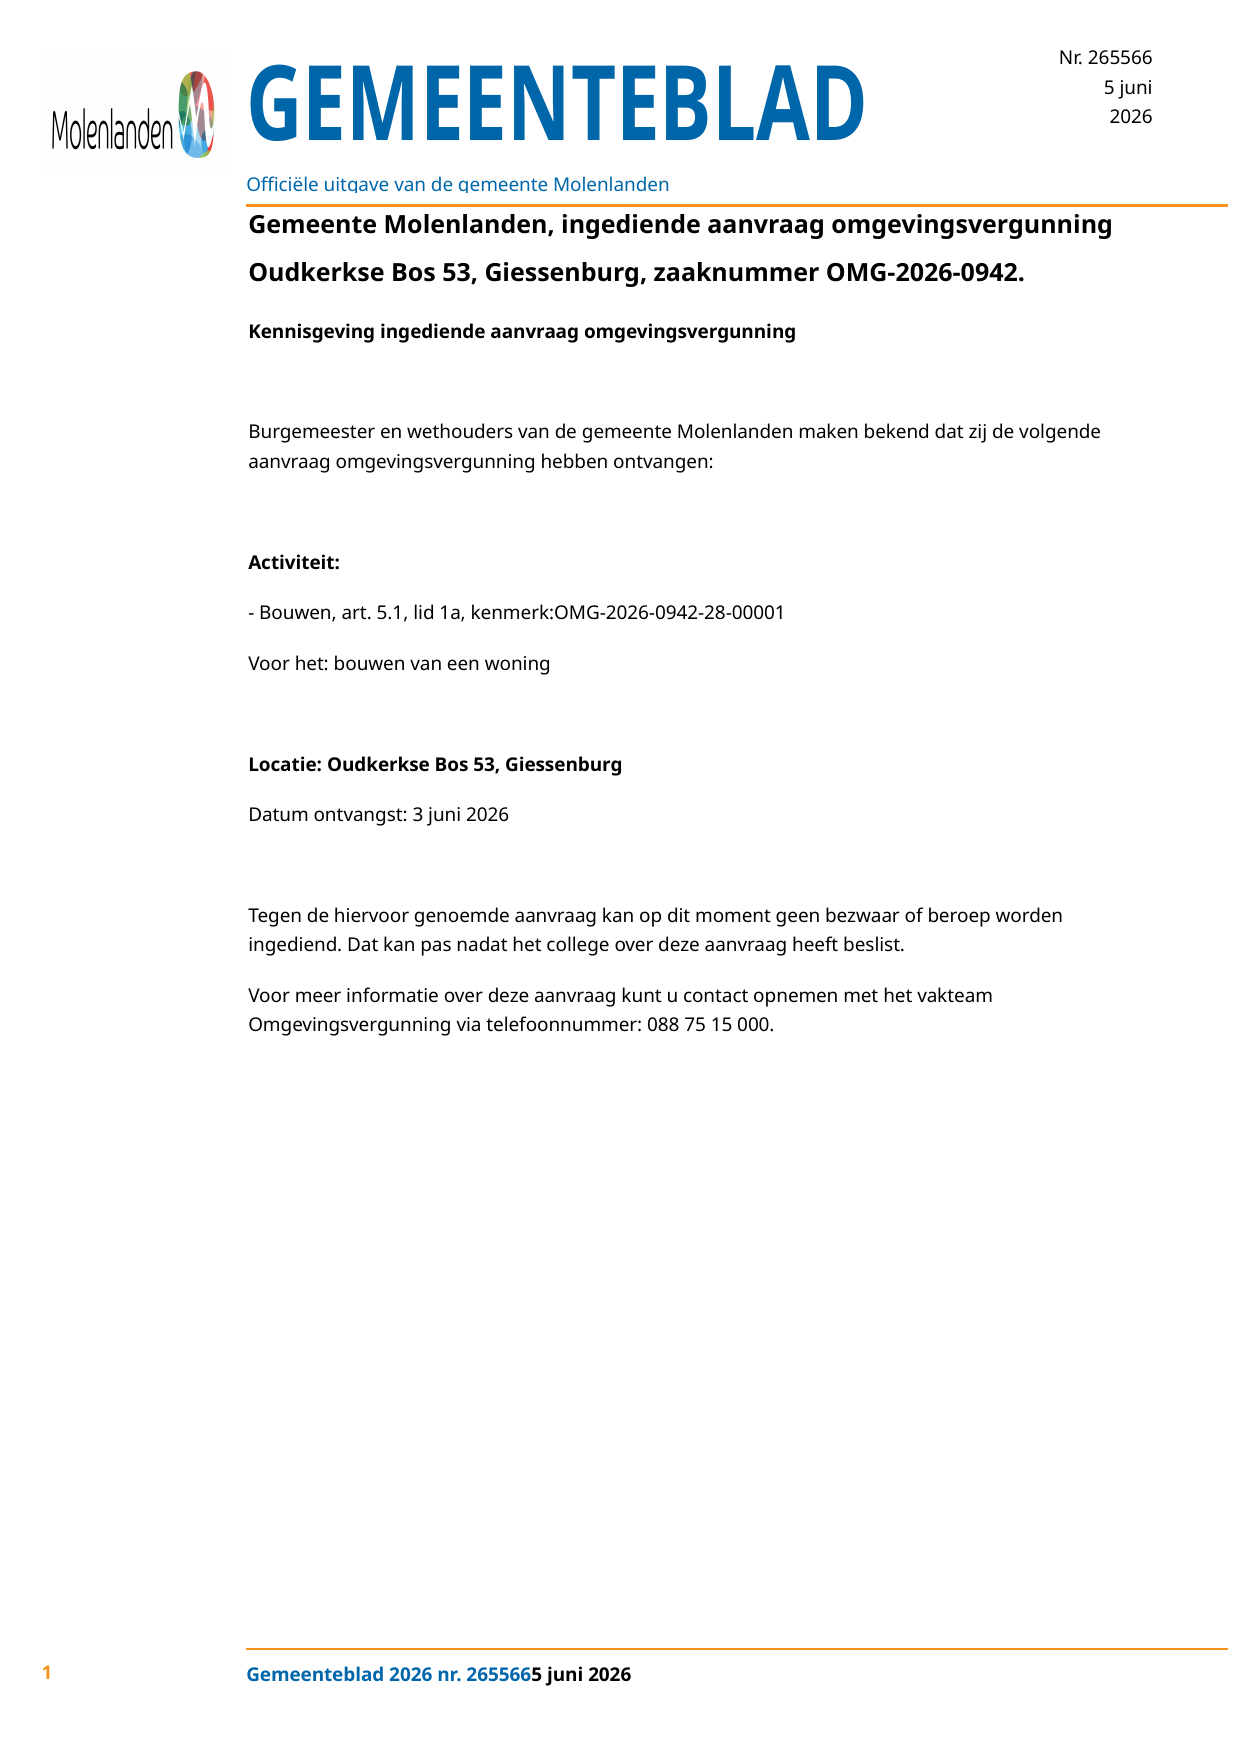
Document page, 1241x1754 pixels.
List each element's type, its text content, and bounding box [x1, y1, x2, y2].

text Gemeente Molenlanden, ingediende aanvraag omgevingsvergunning Oudkerkse Bos 53, Giessenburg, zaaknummer OMG-2026-0942. [248, 207, 1152, 288]
text Kennisgeving ingediende aanvraag omgevingsvergunning [248, 318, 1152, 344]
text Datum ontvangst: 3 juni 2026 [248, 801, 1152, 827]
text Voor het: bouwen van een woning [248, 650, 1152, 676]
text Tegen de hiervoor genoemde aanvraag kan op dit moment geen bezwaar of beroep worden ingediend. Dat kan pas nadat het college over deze aanvraag heeft beslist. [248, 902, 1152, 957]
text Locatie: Oudkerkse Bos 53, Giessenburg [248, 751, 1152, 777]
text Voor meer informatie over deze aanvraag kunt u contact opnemen met het vakteam Omgevingsvergunning via telefoonnummer: 088 75 15 000. [248, 982, 1152, 1037]
text Burgemeester en wethouders van de gemeente Molenlanden maken bekend dat zij de volgende aanvraag omgevingsvergunning hebben ontvangen: [248, 419, 1152, 474]
text Activiteit: [248, 549, 1152, 575]
picture [41, 47, 231, 172]
text - Bouwen, art. 5.1, lid 1a, kenmerk:OMG-2026-0942-28-00001 [248, 599, 1152, 625]
